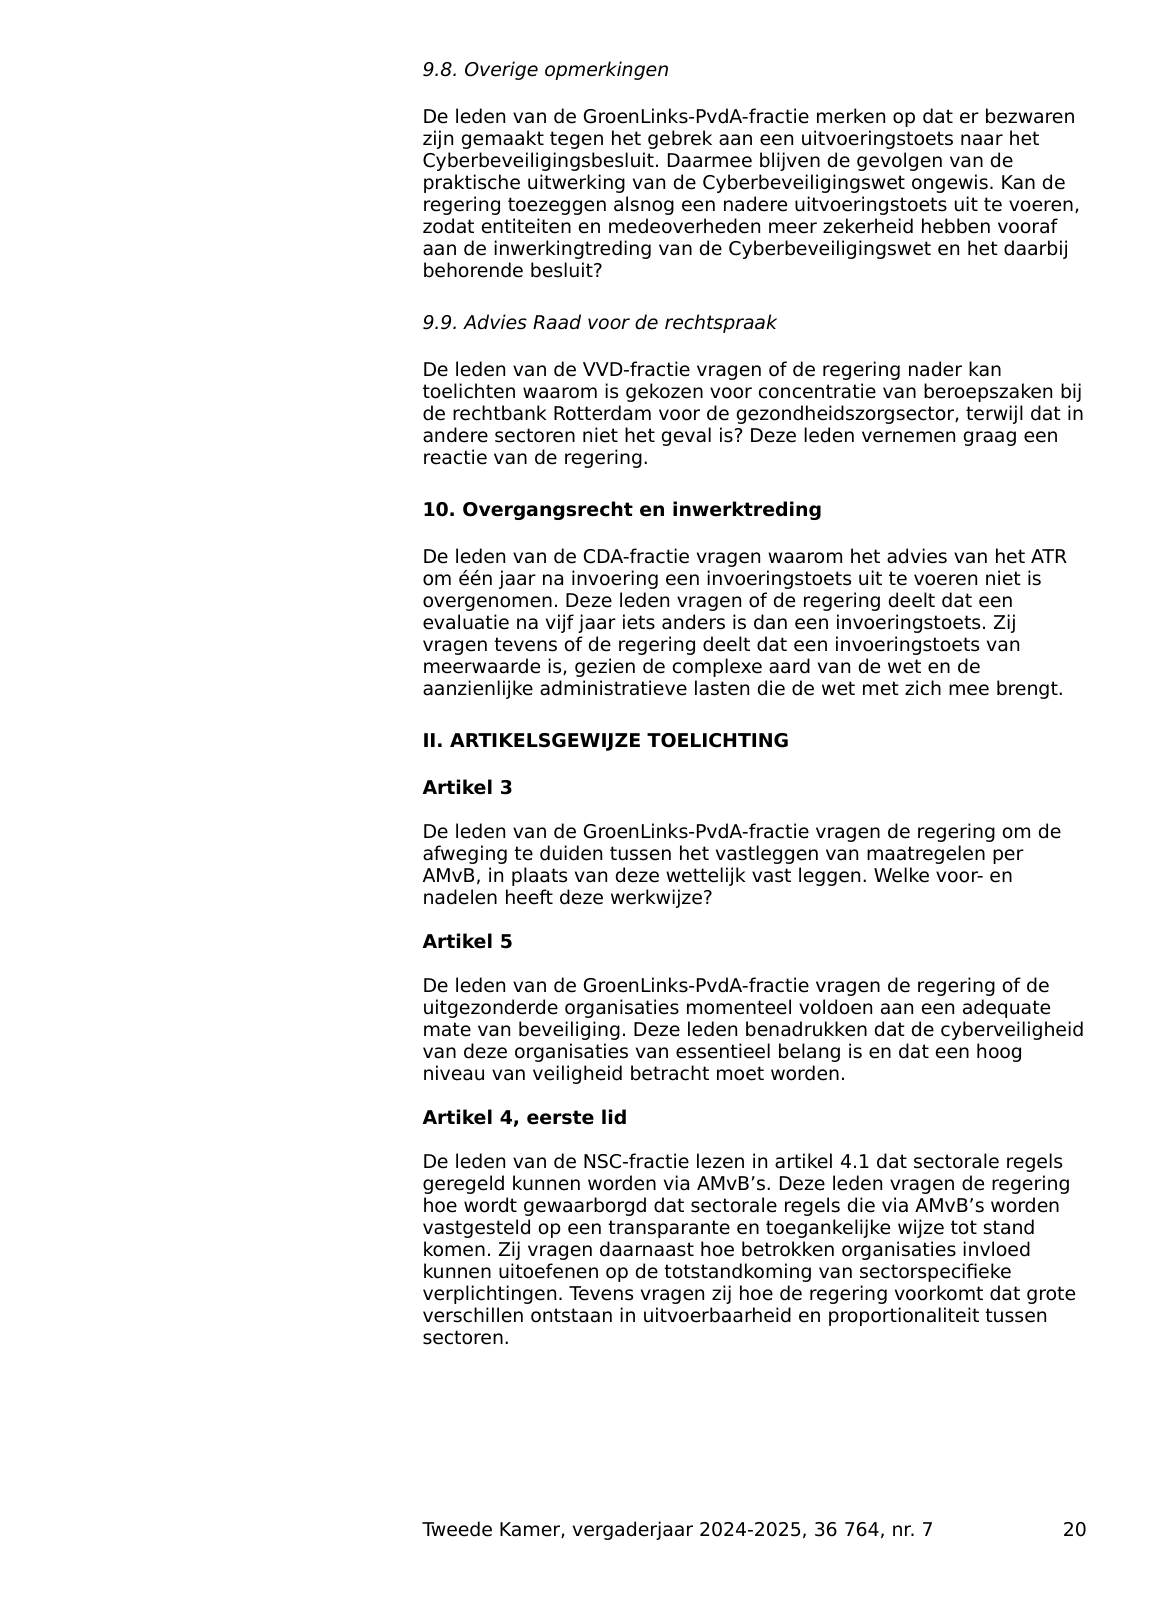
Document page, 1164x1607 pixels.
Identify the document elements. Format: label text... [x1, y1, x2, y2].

text De leden van de CDA-fractie vragen waarom het advies van het ATR om één jaar na invoering een invoeringstoets uit te voeren niet is overgenomen. Deze leden vragen of de regering deelt dat een evaluatie na vijf jaar iets anders is dan een invoeringstoets. Zij vragen tevens of de regering deelt dat een invoeringstoets van meerwaarde is, gezien de complexe aard van de wet en de aanzienlijke administratieve lasten die de wet met zich mee brengt. [422, 546, 1087, 699]
text De leden van de NSC-fractie lezen in artikel 4.1 dat sectorale regels geregeld kunnen worden via AMvB’s. Deze leden vragen de regering hoe wordt gewaarborgd dat sectorale regels die via AMvB’s worden vastgesteld op een transparante en toegankelijke wijze tot stand komen. Zij vragen daarnaast hoe betrokken organisaties invloed kunnen uitoefenen op de totstandkoming van sectorspecifieke verplichtingen. Tevens vragen zij hoe de regering voorkomt dat grote verschillen ontstaan in uitvoerbaarheid en proportionaliteit tussen sectoren. [422, 1151, 1087, 1349]
subtitle II. ARTIKELSGEWIJZE TOELICHTING [422, 729, 1087, 752]
text De leden van de GroenLinks-PvdA-fractie vragen de regering om de afweging te duiden tussen het vastleggen van maatregelen per AMvB, in plaats van deze wettelijk vast leggen. Welke voor- en nadelen heeft deze werkwijze? [422, 821, 1087, 909]
text De leden van de VVD-fractie vragen of de regering nader kan toelichten waarom is gekozen voor concentratie van beroepszaken bij de rechtbank Rotterdam voor de gezondheidszorgsector, terwijl dat in andere sectoren niet het geval is? Deze leden vernemen graag een reactie van de regering. [422, 359, 1087, 469]
subtitle Artikel 3 [422, 777, 1087, 798]
subtitle Artikel 5 [422, 931, 1087, 953]
subtitle 9.8. Overige opmerkingen [422, 59, 1087, 81]
text De leden van de GroenLinks-PvdA-fractie merken op dat er bezwaren zijn gemaakt tegen het gebrek aan een uitvoeringstoets naar het Cyberbeveiligingsbesluit. Daarmee blijven de gevolgen van de praktische uitwerking van de Cyberbeveiligingswet ongewis. Kan de regering toezeggen alsnog een nadere uitvoeringstoets uit te voeren, zodat entiteiten en medeoverheden meer zekerheid hebben vooraf aan de inwerkingtreding van de Cyberbeveiligingswet en het daarbij behorende besluit? [422, 106, 1087, 282]
subtitle Artikel 4, eerste lid [422, 1107, 1087, 1129]
subtitle 9.9. Advies Raad voor de rechtspraak [422, 312, 1087, 334]
subtitle 10. Overgangsrecht en inwerktreding [422, 499, 1087, 521]
text De leden van de GroenLinks-PvdA-fractie vragen de regering of de uitgezonderde organisaties momenteel voldoen aan een adequate mate van beveiliging. Deze leden benadrukken dat de cyberveiligheid van deze organisaties van essentieel belang is en dat een hoog niveau van veiligheid betracht moet worden. [422, 975, 1087, 1085]
